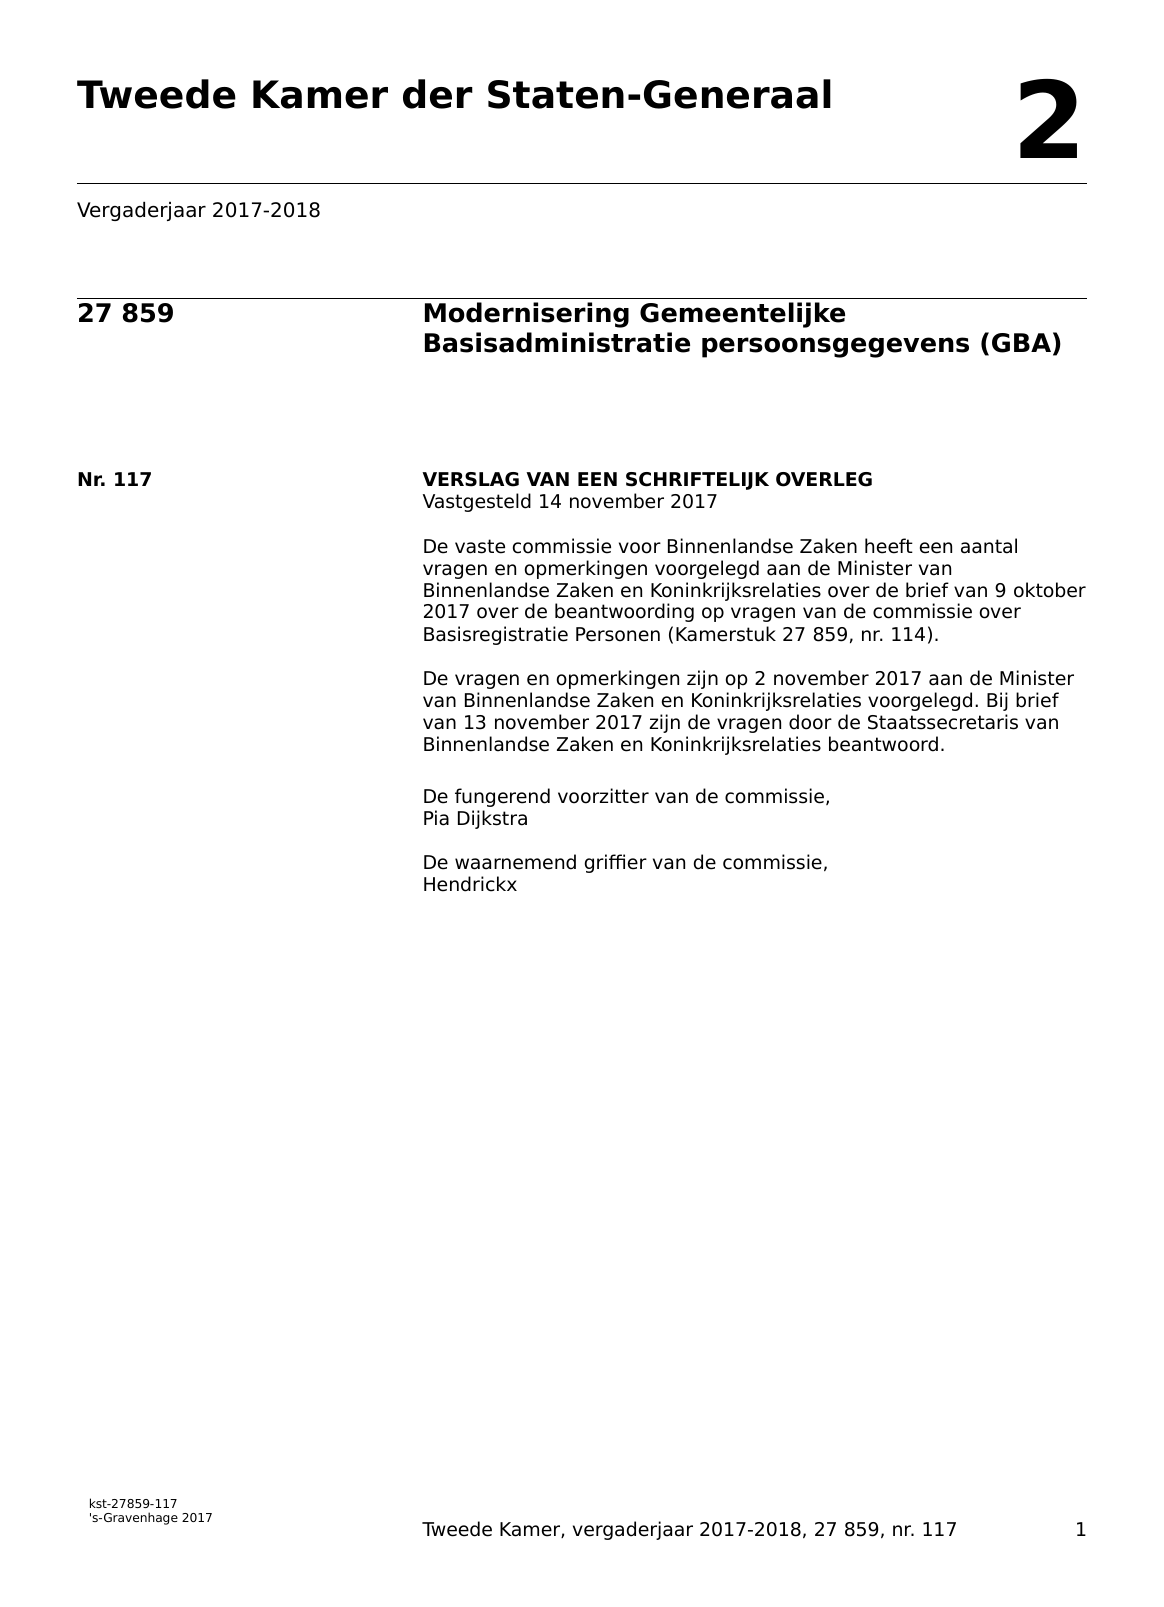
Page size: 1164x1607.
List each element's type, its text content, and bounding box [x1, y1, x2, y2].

text Vastgesteld 14 november 2017 [422, 491, 1087, 513]
text De vaste commissie voor Binnenlandse Zaken heeft een aantal vragen en opmerkingen voorgelegd aan de Minister van Binnenlandse Zaken en Koninkrijksrelaties over de brief van 9 oktober 2017 over de beantwoording op vragen van de commissie over Basisregistratie Personen (Kamerstuk 27 859, nr. 114). [422, 536, 1087, 645]
text De fungerend voorzitter van de commissie, Pia Dijkstra [422, 786, 1087, 829]
subtitle Nr. 117 VERSLAG VAN EEN SCHRIFTELIJK OVERLEG [77, 469, 1087, 491]
text kst-27859-117 [88, 1497, 323, 1511]
text 's-Gravenhage 2017 [88, 1511, 323, 1525]
table_header Tweede Kamer der Staten-Generaal [77, 59, 886, 183]
text De vragen en opmerkingen zijn op 2 november 2017 aan de Minister van Binnenlandse Zaken en Koninkrijksrelaties voorgelegd. Bij brief van 13 november 2017 zijn de vragen door de Staatssecretaris van Binnenlandse Zaken en Koninkrijksrelaties beantwoord. [422, 668, 1087, 756]
table_header 2 [886, 59, 1087, 183]
text De waarnemend griffier van de commissie, Hendrickx [422, 852, 1087, 896]
subtitle 27 859 Modernisering Gemeentelijke Basisadministratie persoonsgegevens (GBA) [77, 299, 1087, 358]
table_cell Vergaderjaar 2017-2018 [77, 184, 1087, 298]
